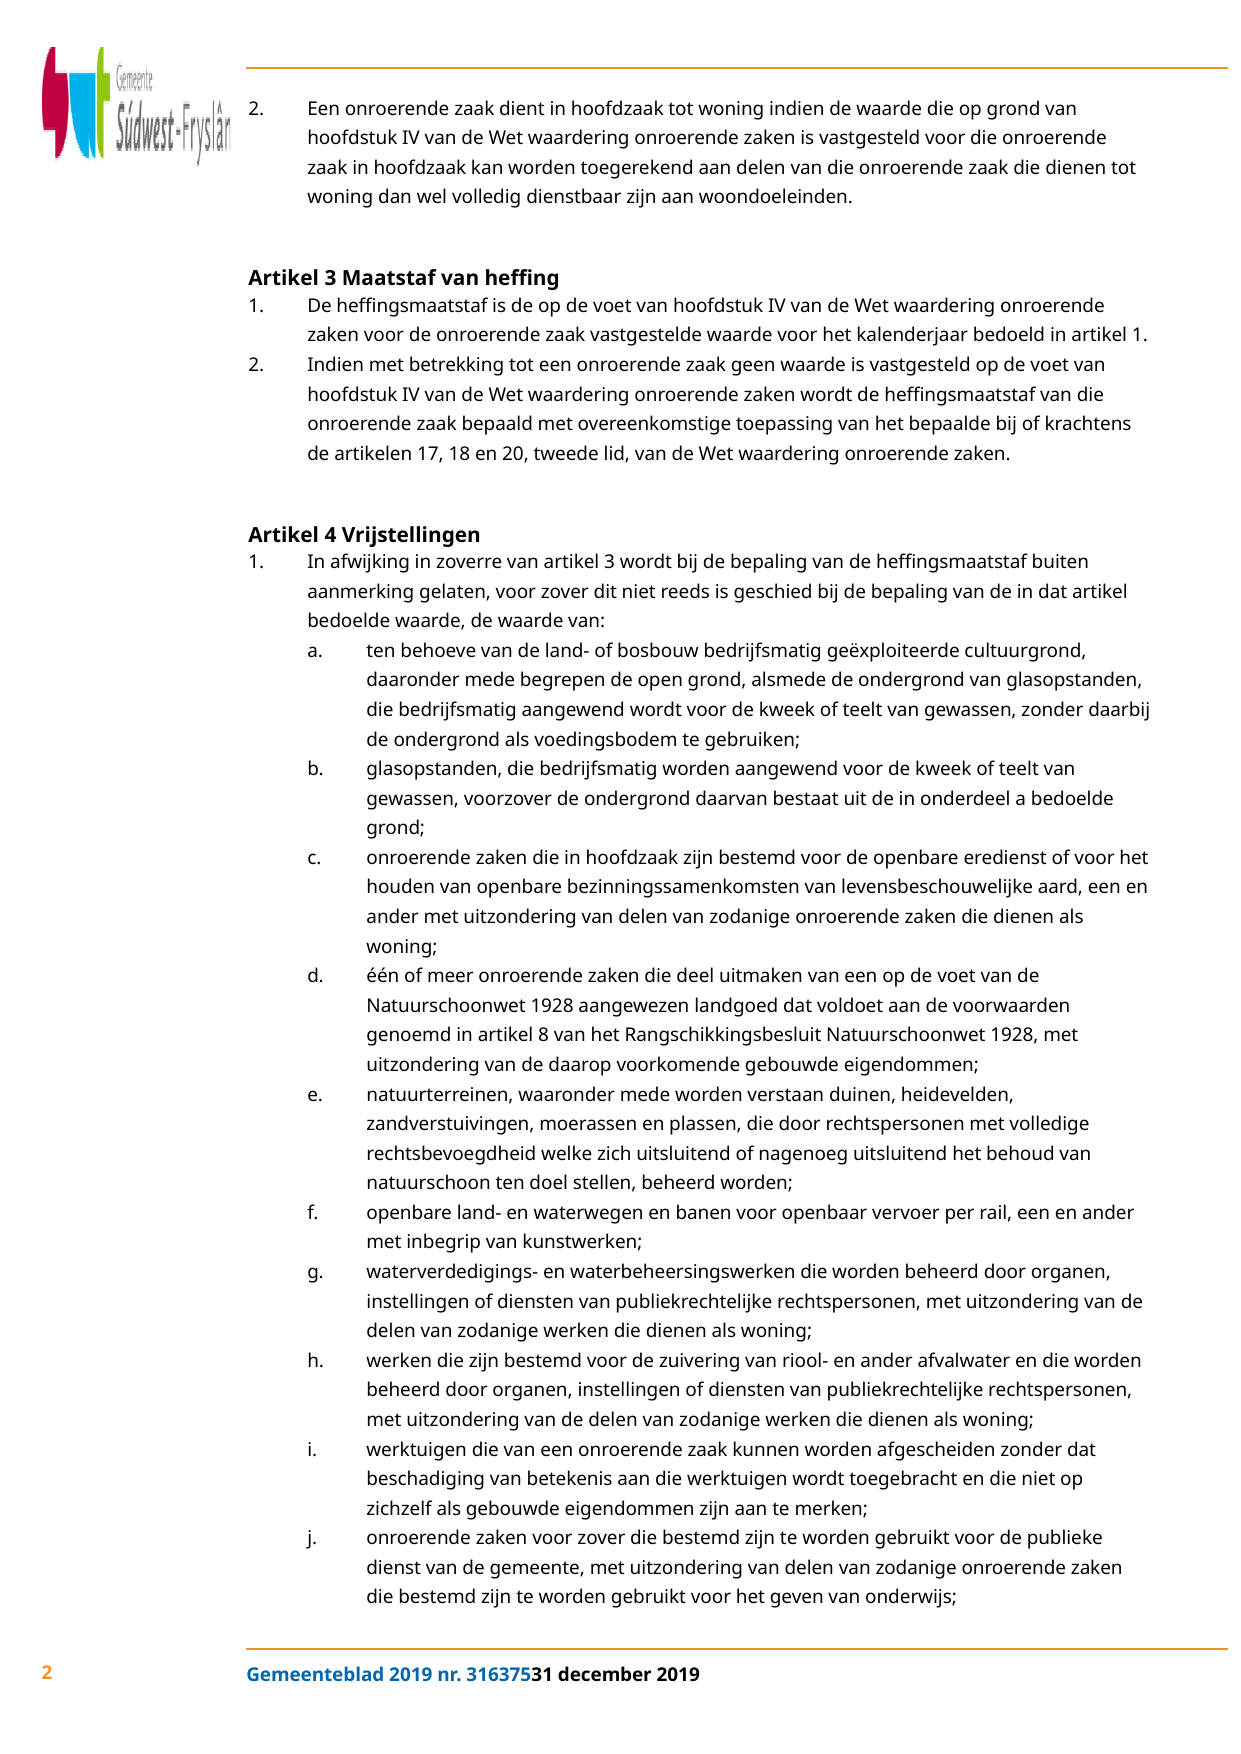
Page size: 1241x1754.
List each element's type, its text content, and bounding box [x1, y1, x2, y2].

list werktuigen die van een onroerende zaak kunnen worden afgescheiden zonder dat beschadiging van betekenis aan die werktuigen wordt toegebracht en die niet op zichzelf als gebouwde eigendommen zijn aan te merken; [307, 1436, 1152, 1521]
text Artikel 4 Vrijstellingen [248, 520, 1152, 548]
list In afwijking in zoverre van artikel 3 wordt bij de bepaling van de heffingsmaatstaf buiten aanmerking gelaten, voor zover dit niet reeds is geschied bij de bepaling van de in dat artikel bedoelde waarde, de waarde van: [248, 548, 1152, 633]
list Indien met betrekking tot een onroerende zaak geen waarde is vastgesteld op de voet van hoofdstuk IV van de Wet waardering onroerende zaken wordt de heffingsmaatstaf van die onroerende zaak bepaald met overeenkomstige toepassing van het bepaalde bij of krachtens de artikelen 17, 18 en 20, tweede lid, van de Wet waardering onroerende zaken. [248, 351, 1152, 466]
list De heffingsmaatstaf is de op de voet van hoofdstuk IV van de Wet waardering onroerende zaken voor de onroerende zaak vastgestelde waarde voor het kalenderjaar bedoeld in artikel 1. [248, 292, 1152, 347]
list ten behoeve van de land- of bosbouw bedrijfsmatig geëxploiteerde cultuurgrond, daaronder mede begrepen de open grond, alsmede de ondergrond van glasopstanden, die bedrijfsmatig aangewend wordt voor de kweek of teelt van gewassen, zonder daarbij de ondergrond als voedingsbodem te gebruiken; [307, 637, 1152, 752]
list openbare land- en waterwegen en banen voor openbaar vervoer per rail, een en ander met inbegrip van kunstwerken; [307, 1199, 1152, 1254]
list waterverdedigings- en waterbeheersingswerken die worden beheerd door organen, instellingen of diensten van publiekrechtelijke rechtspersonen, met uitzondering van de delen van zodanige werken die dienen als woning; [307, 1258, 1152, 1343]
list onroerende zaken voor zover die bestemd zijn te worden gebruikt voor de publieke dienst van de gemeente, met uitzondering van delen van zodanige onroerende zaken die bestemd zijn te worden gebruikt voor het geven van onderwijs; [307, 1524, 1152, 1609]
text Artikel 3 Maatstaf van heffing [248, 263, 1152, 292]
list glasopstanden, die bedrijfsmatig worden aangewend voor de kweek of teelt van gewassen, voorzover de ondergrond daarvan bestaat uit de in onderdeel a bedoelde grond; [307, 755, 1152, 840]
list Een onroerende zaak dient in hoofdzaak tot woning indien de waarde die op grond van hoofdstuk IV van de Wet waardering onroerende zaken is vastgesteld voor die onroerende zaak in hoofdzaak kan worden toegerekend aan delen van die onroerende zaak die dienen tot woning dan wel volledig dienstbaar zijn aan woondoeleinden. [248, 95, 1152, 209]
list één of meer onroerende zaken die deel uitmaken van een op de voet van de Natuurschoonwet 1928 aangewezen landgoed dat voldoet aan de voorwaarden genoemd in artikel 8 van het Rangschikkingsbesluit Natuurschoonwet 1928, met uitzondering van de daarop voorkomende gebouwde eigendommen; [307, 962, 1152, 1077]
list werken die zijn bestemd voor de zuivering van riool- en ander afvalwater en die worden beheerd door organen, instellingen of diensten van publiekrechtelijke rechtspersonen, met uitzondering van de delen van zodanige werken die dienen als woning; [307, 1347, 1152, 1432]
list natuurterreinen, waaronder mede worden verstaan duinen, heidevelden, zandverstuivingen, moerassen en plassen, die door rechtspersonen met volledige rechtsbevoegdheid welke zich uitsluitend of nagenoeg uitsluitend het behoud van natuurschoon ten doel stellen, beheerd worden; [307, 1081, 1152, 1195]
list onroerende zaken die in hoofdzaak zijn bestemd voor de openbare eredienst of voor het houden van openbare bezinningssamenkomsten van levensbeschouwelijke aard, een en ander met uitzondering van delen van zodanige onroerende zaken die dienen als woning; [307, 844, 1152, 959]
picture [41, 47, 231, 172]
